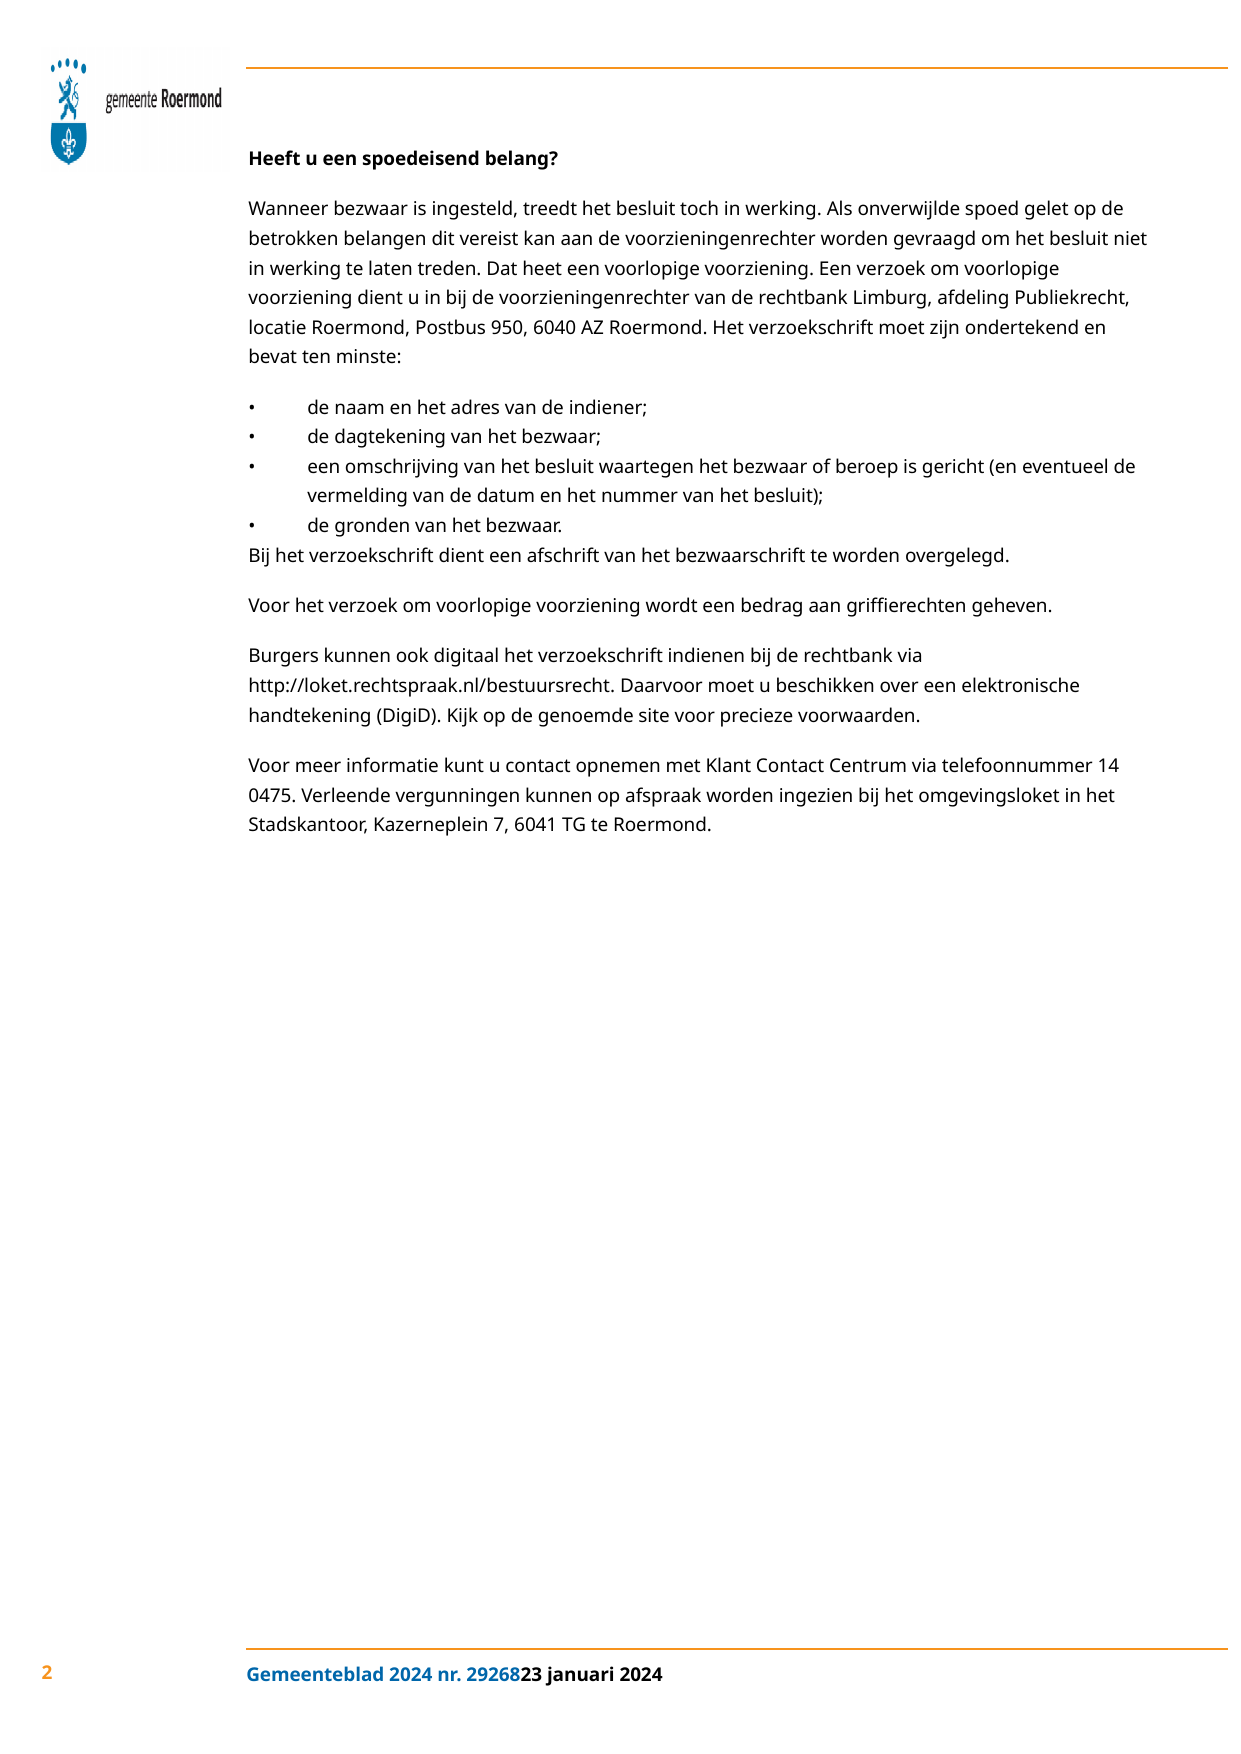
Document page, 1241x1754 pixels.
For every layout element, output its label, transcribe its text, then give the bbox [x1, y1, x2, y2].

list de dagtekening van het bezwaar; [248, 423, 1152, 449]
text Bij het verzoekschrift dient een afschrift van het bezwaarschrift te worden overgelegd. [248, 542, 1152, 568]
text Heeft u een spoedeisend belang? [248, 145, 1152, 171]
text Wanneer bezwaar is ingesteld, treedt het besluit toch in werking. Als onverwijlde spoed gelet op de betrokken belangen dit vereist kan aan de voorzieningenrechter worden gevraagd om het besluit niet in werking te laten treden. Dat heet een voorlopige voorziening. Een verzoek om voorlopige voorziening dient u in bij de voorzieningenrechter van de rechtbank Limburg, afdeling Publiekrecht, locatie Roermond, Postbus 950, 6040 AZ Roermond. Het verzoekschrift moet zijn ondertekend en bevat ten minste: [248, 196, 1152, 369]
text Voor het verzoek om voorlopige voorziening wordt een bedrag aan griffierechten geheven. [248, 592, 1152, 618]
list de naam en het adres van de indiener; [248, 394, 1152, 420]
list de gronden van het bezwaar. [248, 512, 1152, 538]
text Voor meer informatie kunt u contact opnemen met Klant Contact Centrum via telefoonnummer 14 0475. Verleende vergunningen kunnen op afspraak worden ingezien bij het omgevingsloket in het Stadskantoor, Kazerneplein 7, 6041 TG te Roermond. [248, 752, 1152, 837]
text Burgers kunnen ook digitaal het verzoekschrift indienen bij de rechtbank via http://loket.rechtspraak.nl/bestuursrecht. Daarvoor moet u beschikken over een elektronische handtekening (DigiD). Kijk op de genoemde site voor precieze voorwaarden. [248, 643, 1152, 728]
picture [41, 47, 231, 172]
list een omschrijving van het besluit waartegen het bezwaar of beroep is gericht (en eventueel de vermelding van de datum en het nummer van het besluit); [248, 453, 1152, 508]
